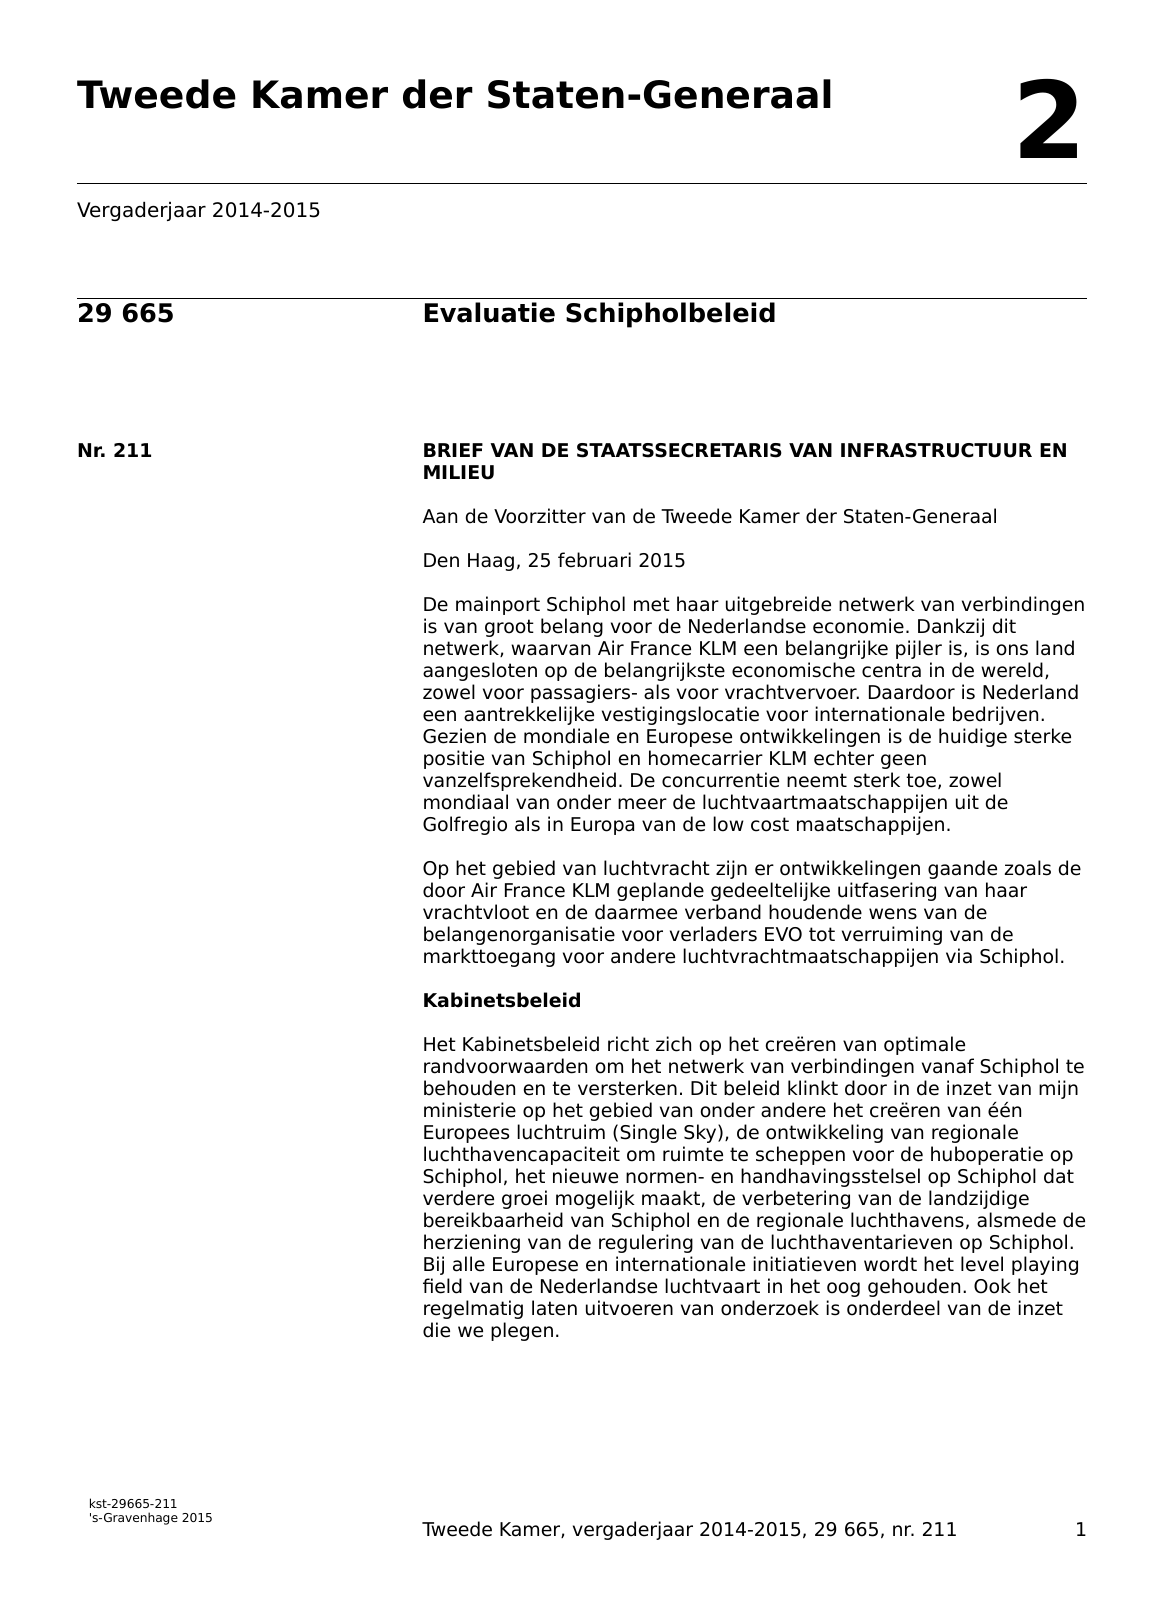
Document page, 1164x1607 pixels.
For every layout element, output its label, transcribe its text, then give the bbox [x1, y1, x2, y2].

table_header Tweede Kamer der Staten-Generaal [77, 59, 886, 183]
text kst-29665-211 [88, 1497, 323, 1511]
text Het Kabinetsbeleid richt zich op het creëren van optimale randvoorwaarden om het netwerk van verbindingen vanaf Schiphol te behouden en te versterken. Dit beleid klinkt door in de inzet van mijn ministerie op het gebied van onder andere het creëren van één Europees luchtruim (Single Sky), de ontwikkeling van regionale luchthavencapaciteit om ruimte te scheppen voor de huboperatie op Schiphol, het nieuwe normen- en handhavingsstelsel op Schiphol dat verdere groei mogelijk maakt, de verbetering van de landzijdige bereikbaarheid van Schiphol en de regionale luchthavens, alsmede de herziening van de regulering van de luchthaventarieven op Schiphol. Bij alle Europese en internationale initiatieven wordt het level playing field van de Nederlandse luchtvaart in het oog gehouden. Ook het regelmatig laten uitvoeren van onderzoek is onderdeel van de inzet die we plegen. [422, 1034, 1087, 1342]
subtitle Nr. 211 BRIEF VAN DE STAATSSECRETARIS VAN INFRASTRUCTUUR EN MILIEU [77, 440, 1087, 484]
table_cell Vergaderjaar 2014-2015 [77, 184, 1087, 298]
text De mainport Schiphol met haar uitgebreide netwerk van verbindingen is van groot belang voor de Nederlandse economie. Dankzij dit netwerk, waarvan Air France KLM een belangrijke pijler is, is ons land aangesloten op de belangrijkste economische centra in de wereld, zowel voor passagiers- als voor vrachtvervoer. Daardoor is Nederland een aantrekkelijke vestigingslocatie voor internationale bedrijven. Gezien de mondiale en Europese ontwikkelingen is de huidige sterke positie van Schiphol en homecarrier KLM echter geen vanzelfsprekendheid. De concurrentie neemt sterk toe, zowel mondiaal van onder meer de luchtvaartmaatschappijen uit de Golfregio als in Europa van de low cost maatschappijen. [422, 594, 1087, 836]
table_header 2 [886, 59, 1087, 183]
text Aan de Voorzitter van de Tweede Kamer der Staten-Generaal [422, 506, 1087, 528]
subtitle 29 665 Evaluatie Schipholbeleid [77, 299, 1087, 329]
text 's-Gravenhage 2015 [88, 1511, 323, 1525]
text Op het gebied van luchtvracht zijn er ontwikkelingen gaande zoals de door Air France KLM geplande gedeeltelijke uitfasering van haar vrachtvloot en de daarmee verband houdende wens van de belangenorganisatie voor verladers EVO tot verruiming van de markttoegang voor andere luchtvrachtmaatschappijen via Schiphol. [422, 858, 1087, 968]
subtitle Kabinetsbeleid [422, 990, 1087, 1012]
text Den Haag, 25 februari 2015 [422, 550, 1087, 572]
